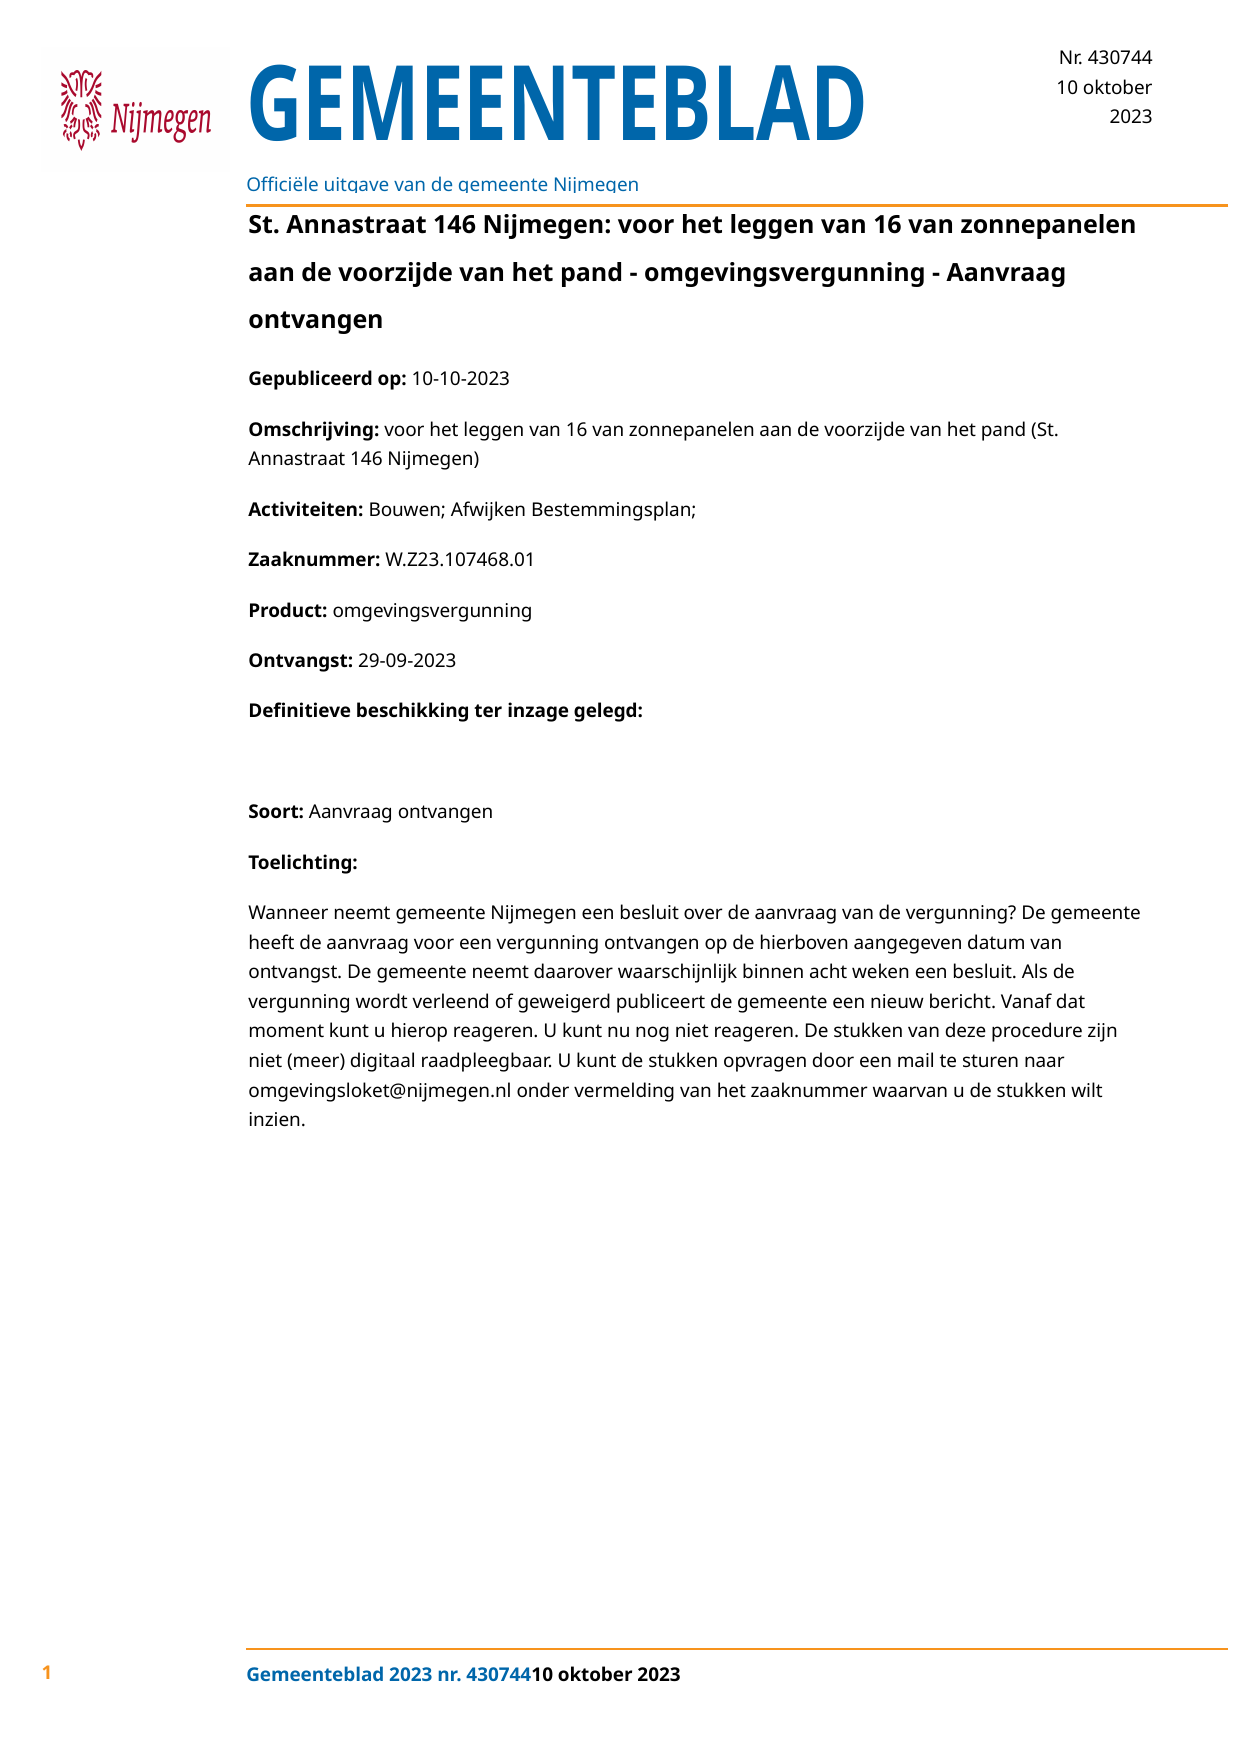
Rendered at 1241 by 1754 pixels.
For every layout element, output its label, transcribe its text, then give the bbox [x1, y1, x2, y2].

text Toelichting: [248, 849, 1152, 874]
text Product: omgevingsvergunning [248, 597, 1152, 622]
text Gepubliceerd op: 10-10-2023 [248, 366, 1152, 391]
text Omschrijving: voor het leggen van 16 van zonnepanelen aan de voorzijde van het pand (St. Annastraat 146 Nijmegen) [248, 416, 1152, 471]
text Activiteiten: Bouwen; Afwijken Bestemmingsplan; [248, 496, 1152, 522]
text St. Annastraat 146 Nijmegen: voor het leggen van 16 van zonnepanelen aan de voorzijde van het pand - omgevingsvergunning - Aanvraag ontvangen [248, 207, 1152, 336]
text Soort: Aanvraag ontvangen [248, 798, 1152, 824]
picture [41, 47, 231, 172]
text Zaaknummer: W.Z23.107468.01 [248, 546, 1152, 572]
text Ontvangst: 29-09-2023 [248, 647, 1152, 673]
text Wanneer neemt gemeente Nijmegen een besluit over de aanvraag van de vergunning? De gemeente heeft de aanvraag voor een vergunning ontvangen op de hierboven aangegeven datum van ontvangst. De gemeente neemt daarover waarschijnlijk binnen acht weken een besluit. Als de vergunning wordt verleend of geweigerd publiceert de gemeente een nieuw bericht. Vanaf dat moment kunt u hierop reageren. U kunt nu nog niet reageren. De stukken van deze procedure zijn niet (meer) digitaal raadpleegbaar. U kunt de stukken opvragen door een mail te sturen naar omgevingsloket@nijmegen.nl onder vermelding van het zaaknummer waarvan u de stukken wilt inzien. [248, 899, 1152, 1132]
text Definitieve beschikking ter inzage gelegd: [248, 698, 1152, 723]
